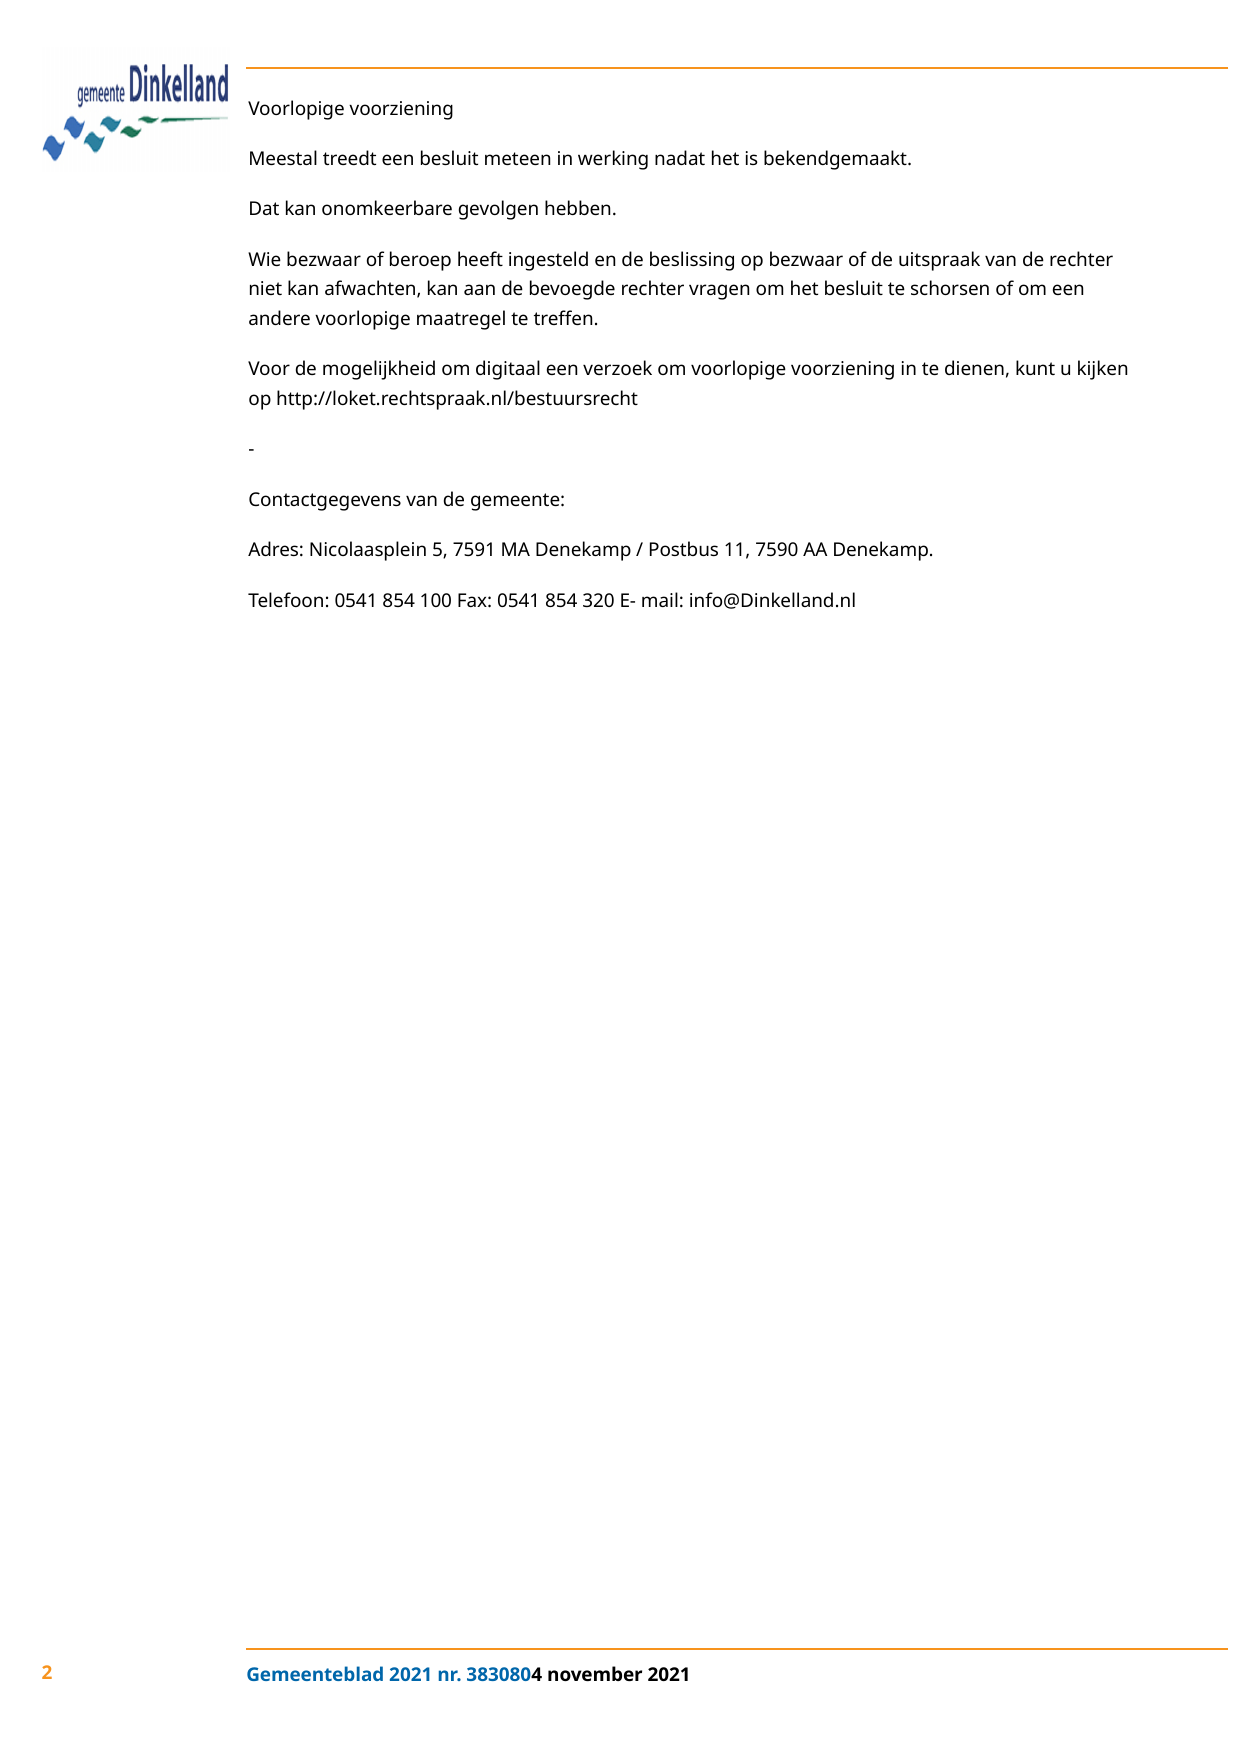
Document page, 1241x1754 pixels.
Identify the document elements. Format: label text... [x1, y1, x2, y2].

text Voorlopige voorziening [248, 95, 1152, 121]
text - [248, 436, 1152, 461]
text Contactgegevens van de gemeente: [248, 486, 1152, 512]
text Voor de mogelijkheid om digitaal een verzoek om voorlopige voorziening in te dienen, kunt u kijken op http://loket.rechtspraak.nl/bestuursrecht [248, 356, 1152, 411]
picture [41, 47, 231, 172]
text Adres: Nicolaasplein 5, 7591 MA Denekamp / Postbus 11, 7590 AA Denekamp. [248, 536, 1152, 562]
text Meestal treedt een besluit meteen in werking nadat het is bekendgemaakt. [248, 145, 1152, 171]
text Wie bezwaar of beroep heeft ingesteld en de beslissing op bezwaar of de uitspraak van de rechter niet kan afwachten, kan aan de bevoegde rechter vragen om het besluit te schorsen of om een andere voorlopige maatregel te treffen. [248, 246, 1152, 331]
text Telefoon: 0541 854 100 Fax: 0541 854 320 E- mail: info@Dinkelland.nl [248, 587, 1152, 613]
text Dat kan onomkeerbare gevolgen hebben. [248, 196, 1152, 221]
